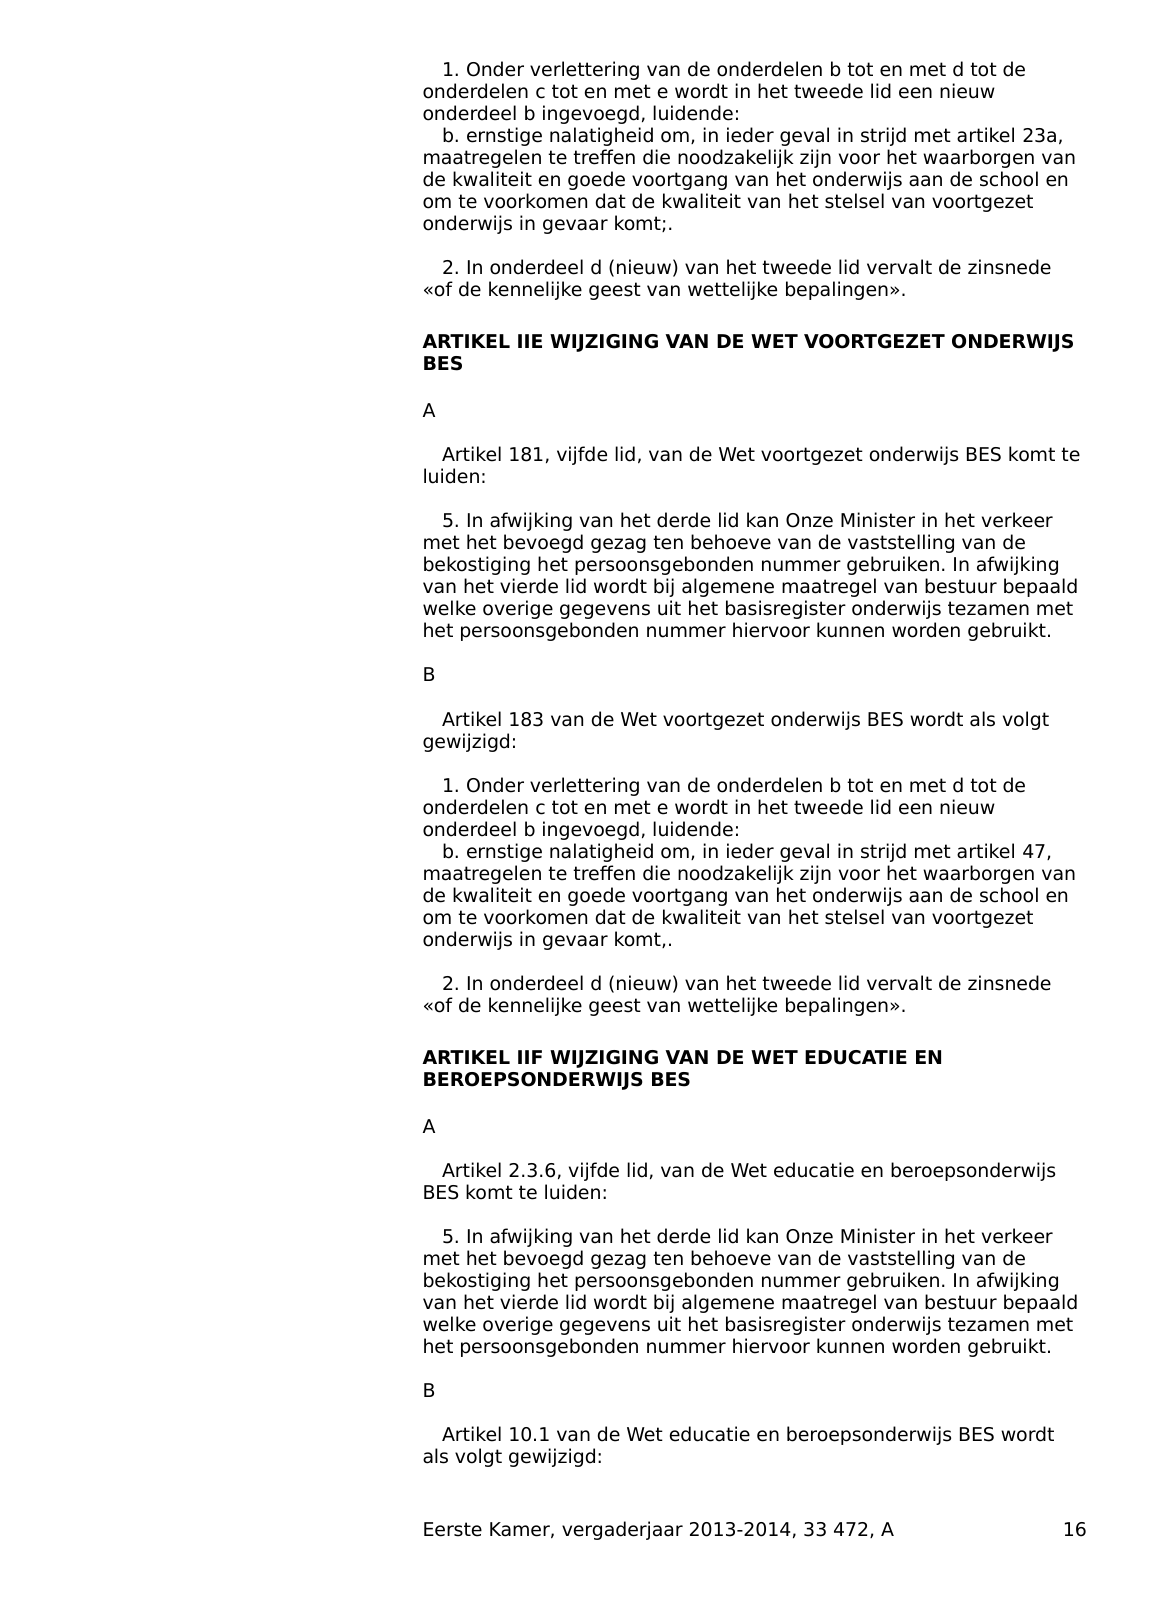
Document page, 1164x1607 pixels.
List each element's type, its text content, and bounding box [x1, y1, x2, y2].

text A [422, 400, 1087, 422]
text b. ernstige nalatigheid om, in ieder geval in strijd met artikel 47, maatregelen te treffen die noodzakelijk zijn voor het waarborgen van de kwaliteit en goede voortgang van het onderwijs aan de school en om te voorkomen dat de kwaliteit van het stelsel van voortgezet onderwijs in gevaar komt,. [422, 841, 1087, 951]
subtitle ARTIKEL IIF WIJZIGING VAN DE WET EDUCATIE EN BEROEPSONDERWIJS BES [422, 1047, 1087, 1091]
text 1. Onder verlettering van de onderdelen b tot en met d tot de onderdelen c tot en met e wordt in het tweede lid een nieuw onderdeel b ingevoegd, luidende: [422, 775, 1087, 841]
text 5. In afwijking van het derde lid kan Onze Minister in het verkeer met het bevoegd gezag ten behoeve van de vaststelling van de bekostiging het persoonsgebonden nummer gebruiken. In afwijking van het vierde lid wordt bij algemene maatregel van bestuur bepaald welke overige gegevens uit het basisregister onderwijs tezamen met het persoonsgebonden nummer hiervoor kunnen worden gebruikt. [422, 1226, 1087, 1358]
text Artikel 10.1 van de Wet educatie en beroepsonderwijs BES wordt als volgt gewijzigd: [422, 1424, 1087, 1468]
text B [422, 664, 1087, 686]
text A [422, 1116, 1087, 1138]
text b. ernstige nalatigheid om, in ieder geval in strijd met artikel 23a, maatregelen te treffen die noodzakelijk zijn voor het waarborgen van de kwaliteit en goede voortgang van het onderwijs aan de school en om te voorkomen dat de kwaliteit van het stelsel van voortgezet onderwijs in gevaar komt;. [422, 125, 1087, 235]
text 2. In onderdeel d (nieuw) van het tweede lid vervalt de zinsnede «of de kennelijke geest van wettelijke bepalingen». [422, 257, 1087, 301]
text Artikel 183 van de Wet voortgezet onderwijs BES wordt als volgt gewijzigd: [422, 708, 1087, 752]
text 2. In onderdeel d (nieuw) van het tweede lid vervalt de zinsnede «of de kennelijke geest van wettelijke bepalingen». [422, 973, 1087, 1017]
subtitle ARTIKEL IIE WIJZIGING VAN DE WET VOORTGEZET ONDERWIJS BES [422, 331, 1087, 375]
text 5. In afwijking van het derde lid kan Onze Minister in het verkeer met het bevoegd gezag ten behoeve van de vaststelling van de bekostiging het persoonsgebonden nummer gebruiken. In afwijking van het vierde lid wordt bij algemene maatregel van bestuur bepaald welke overige gegevens uit het basisregister onderwijs tezamen met het persoonsgebonden nummer hiervoor kunnen worden gebruikt. [422, 510, 1087, 642]
text Artikel 2.3.6, vijfde lid, van de Wet educatie en beroepsonderwijs BES komt te luiden: [422, 1160, 1087, 1204]
text B [422, 1380, 1087, 1402]
text Artikel 181, vijfde lid, van de Wet voortgezet onderwijs BES komt te luiden: [422, 444, 1087, 488]
text 1. Onder verlettering van de onderdelen b tot en met d tot de onderdelen c tot en met e wordt in het tweede lid een nieuw onderdeel b ingevoegd, luidende: [422, 59, 1087, 125]
